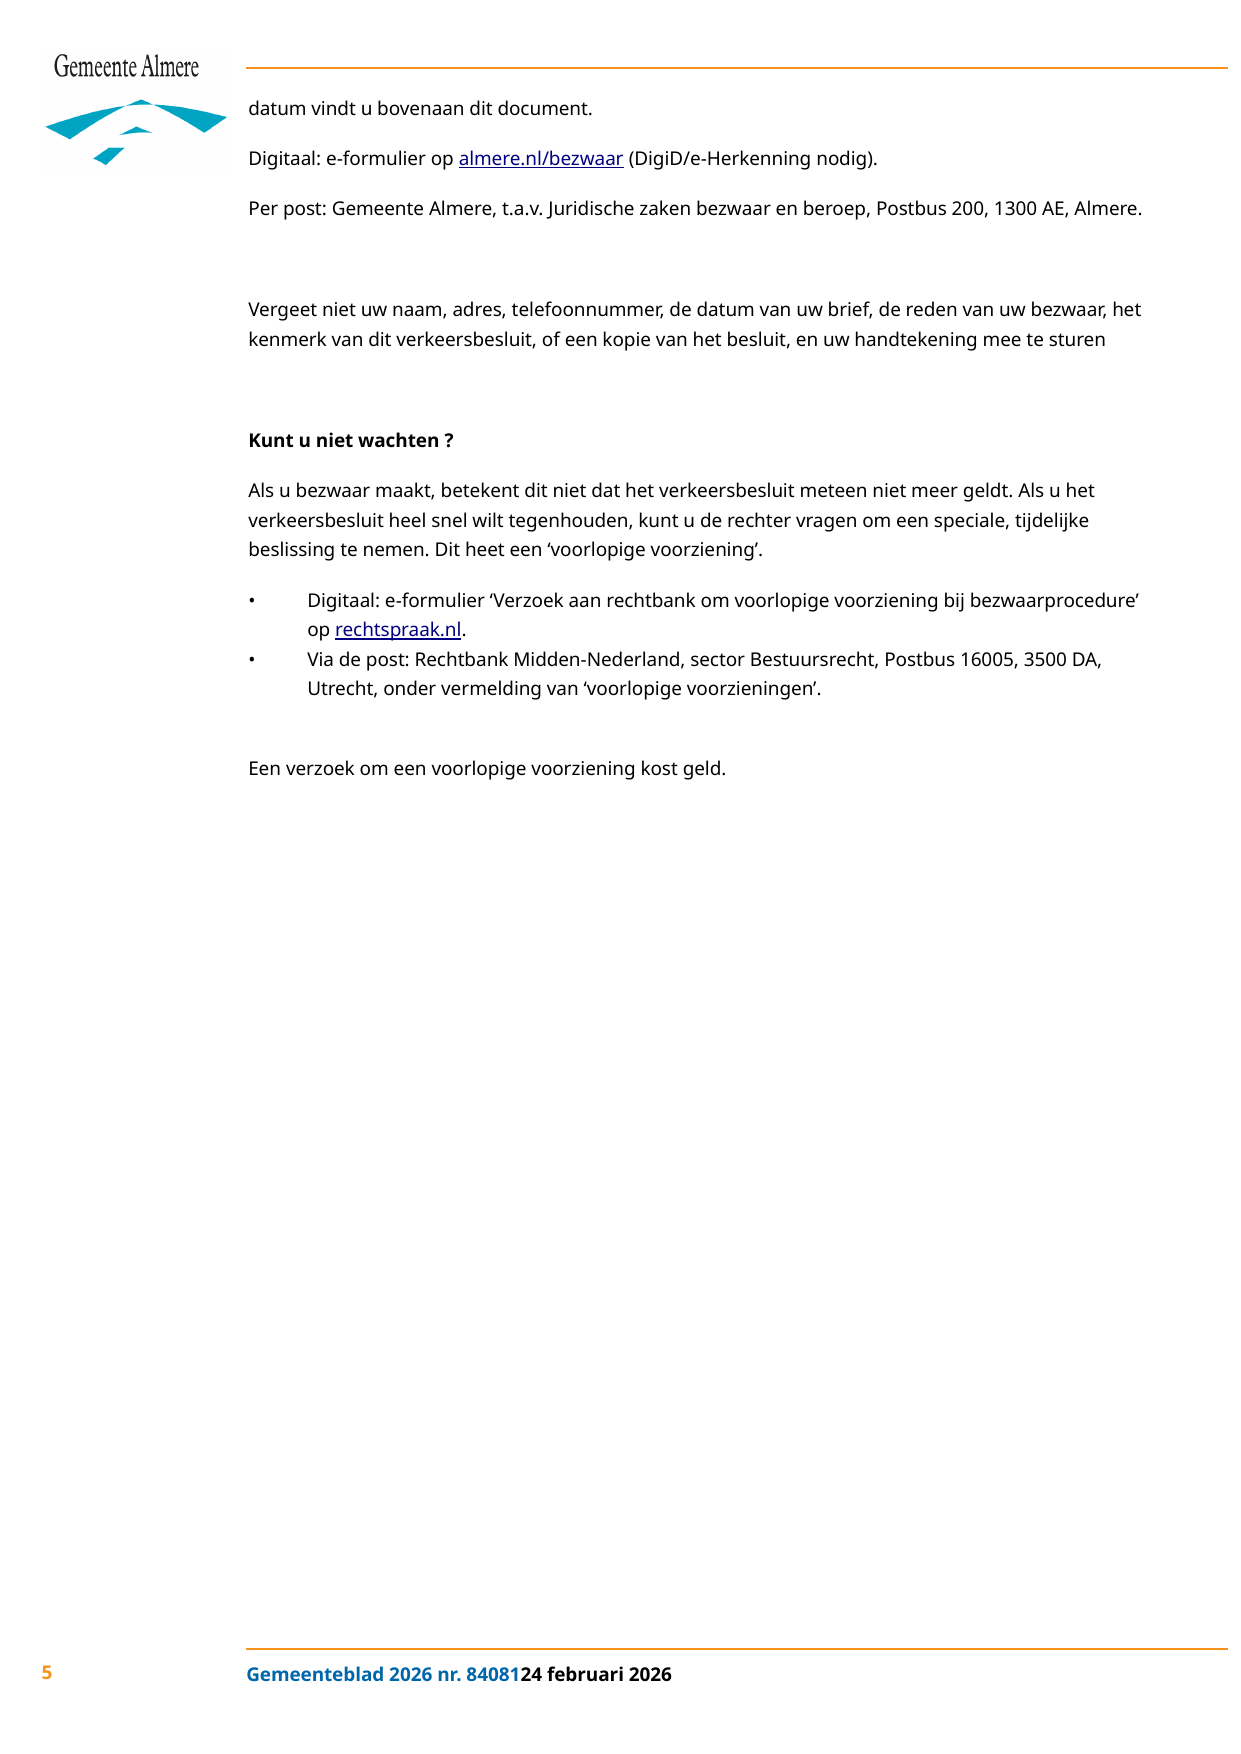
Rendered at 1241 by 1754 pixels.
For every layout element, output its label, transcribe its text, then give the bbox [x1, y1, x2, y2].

list Via de post: Rechtbank Midden-Nederland, sector Bestuursrecht, Postbus 16005, 3500 DA, Utrecht, onder vermelding van ‘voorlopige voorzieningen’. [248, 646, 1152, 701]
text Als u bezwaar maakt, betekent dit niet dat het verkeersbesluit meteen niet meer geldt. Als u het verkeersbesluit heel snel wilt tegenhouden, kunt u de rechter vragen om een speciale, tijdelijke beslissing te nemen. Dit heet een ‘voorlopige voorziening’. [248, 477, 1152, 562]
text Digitaal: e-formulier op almere.nl/bezwaar (DigiD/e-Herkenning nodig). [248, 145, 1152, 171]
text Een verzoek om een voorlopige voorziening kost geld. [248, 756, 1152, 781]
text Per post: Gemeente Almere, t.a.v. Juridische zaken bezwaar en beroep, Postbus 200, 1300 AE, Almere. [248, 196, 1152, 221]
text Vergeet niet uw naam, adres, telefoonnummer, de datum van uw brief, de reden van uw bezwaar, het kenmerk van dit verkeersbesluit, of een kopie van het besluit, en uw handtekening mee te sturen [248, 296, 1152, 352]
list Digitaal: e-formulier ‘Verzoek aan rechtbank om voorlopige voorziening bij bezwaarprocedure’ op rechtspraak.nl. [248, 587, 1152, 642]
text datum vindt u bovenaan dit document. [248, 95, 1152, 121]
text Kunt u niet wachten ? [248, 427, 1152, 453]
picture [41, 47, 231, 172]
